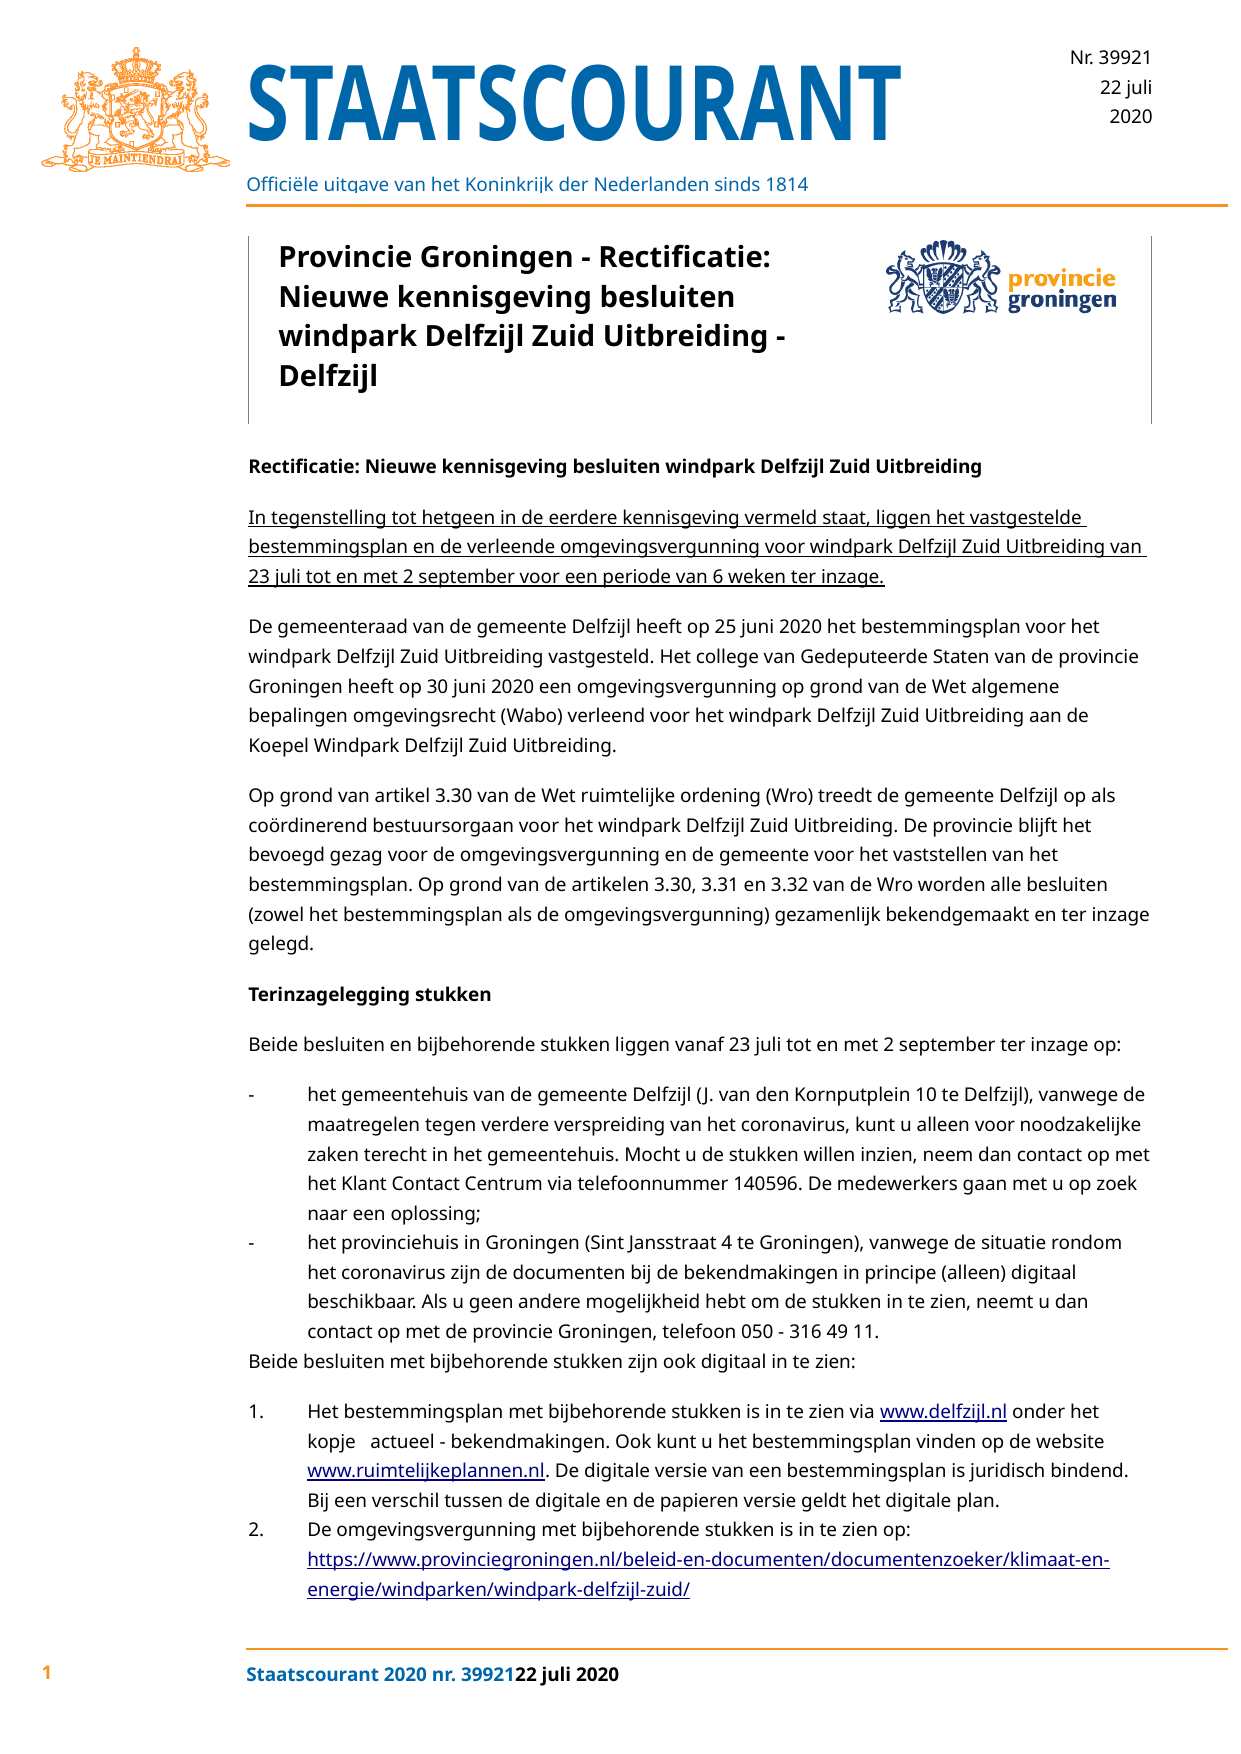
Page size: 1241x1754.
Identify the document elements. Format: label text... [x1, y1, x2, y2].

text Beide besluiten met bijbehorende stukken zijn ook digitaal in te zien: [248, 1348, 1152, 1373]
list het provinciehuis in Groningen (Sint Jansstraat 4 te Groningen), vanwege de situatie rondom het coronavirus zijn de documenten bij de bekendmakingen in principe (alleen) digitaal beschikbaar. Als u geen andere mogelijkheid hebt om de stukken in te zien, neemt u dan contact op met de provincie Groningen, telefoon 050 - 316 49 11. [248, 1229, 1152, 1344]
list Het bestemmingsplan met bijbehorende stukken is in te zien via www.delfzijl.nl onder het kopje actueel - bekendmakingen. Ook kunt u het bestemmingsplan vinden op de website www.ruimtelijkeplannen.nl. De digitale versie van een bestemmingsplan is juridisch bindend. Bij een verschil tussen de digitale en de papieren versie geldt het digitale plan. [248, 1398, 1152, 1513]
picture [882, 236, 1119, 316]
table_header Provincie Groningen - Rectificatie: Nieuwe kennisgeving besluiten windpark Delfzijl Zuid Uitbreiding - Delfzijl [249, 236, 850, 424]
table_header [850, 236, 1151, 424]
text Beide besluiten en bijbehorende stukken liggen vanaf 23 juli tot en met 2 september ter inzage op: [248, 1031, 1152, 1057]
text Terinzagelegging stukken [248, 981, 1152, 1006]
list De omgevingsvergunning met bijbehorende stukken is in te zien op: https://www.provinciegroningen.nl/beleid-en-documenten/documentenzoeker/klimaat-en-energie/windparken/windpark-delfzijl-zuid/ [248, 1517, 1152, 1601]
text Rectificatie: Nieuwe kennisgeving besluiten windpark Delfzijl Zuid Uitbreiding [248, 454, 1152, 479]
list het gemeentehuis van de gemeente Delfzijl (J. van den Kornputplein 10 te Delfzijl), vanwege de maatregelen tegen verdere verspreiding van het coronavirus, kunt u alleen voor noodzakelijke zaken terecht in het gemeentehuis. Mocht u de stukken willen inzien, neem dan contact op met het Klant Contact Centrum via telefoonnummer 140596. De medewerkers gaan met u op zoek naar een oplossing; [248, 1082, 1152, 1226]
text In tegenstelling tot hetgeen in de eerdere kennisgeving vermeld staat, liggen het vastgestelde bestemmingsplan en de verleende omgevingsvergunning voor windpark Delfzijl Zuid Uitbreiding van 23 juli tot en met 2 september voor een periode van 6 weken ter inzage. [248, 504, 1152, 589]
picture [41, 47, 231, 172]
text Op grond van artikel 3.30 van de Wet ruimtelijke ordening (Wro) treedt de gemeente Delfzijl op als coördinerend bestuursorgaan voor het windpark Delfzijl Zuid Uitbreiding. De provincie blijft het bevoegd gezag voor de omgevingsvergunning en de gemeente voor het vaststellen van het bestemmingsplan. Op grond van de artikelen 3.30, 3.31 en 3.32 van de Wro worden alle besluiten (zowel het bestemmingsplan als de omgevingsvergunning) gezamenlijk bekendgemaakt en ter inzage gelegd. [248, 782, 1152, 956]
text De gemeenteraad van de gemeente Delfzijl heeft op 25 juni 2020 het bestemmingsplan voor het windpark Delfzijl Zuid Uitbreiding vastgesteld. Het college van Gedeputeerde Staten van de provincie Groningen heeft op 30 juni 2020 een omgevingsvergunning op grond van de Wet algemene bepalingen omgevingsrecht (Wabo) verleend voor het windpark Delfzijl Zuid Uitbreiding aan de Koepel Windpark Delfzijl Zuid Uitbreiding. [248, 614, 1152, 758]
